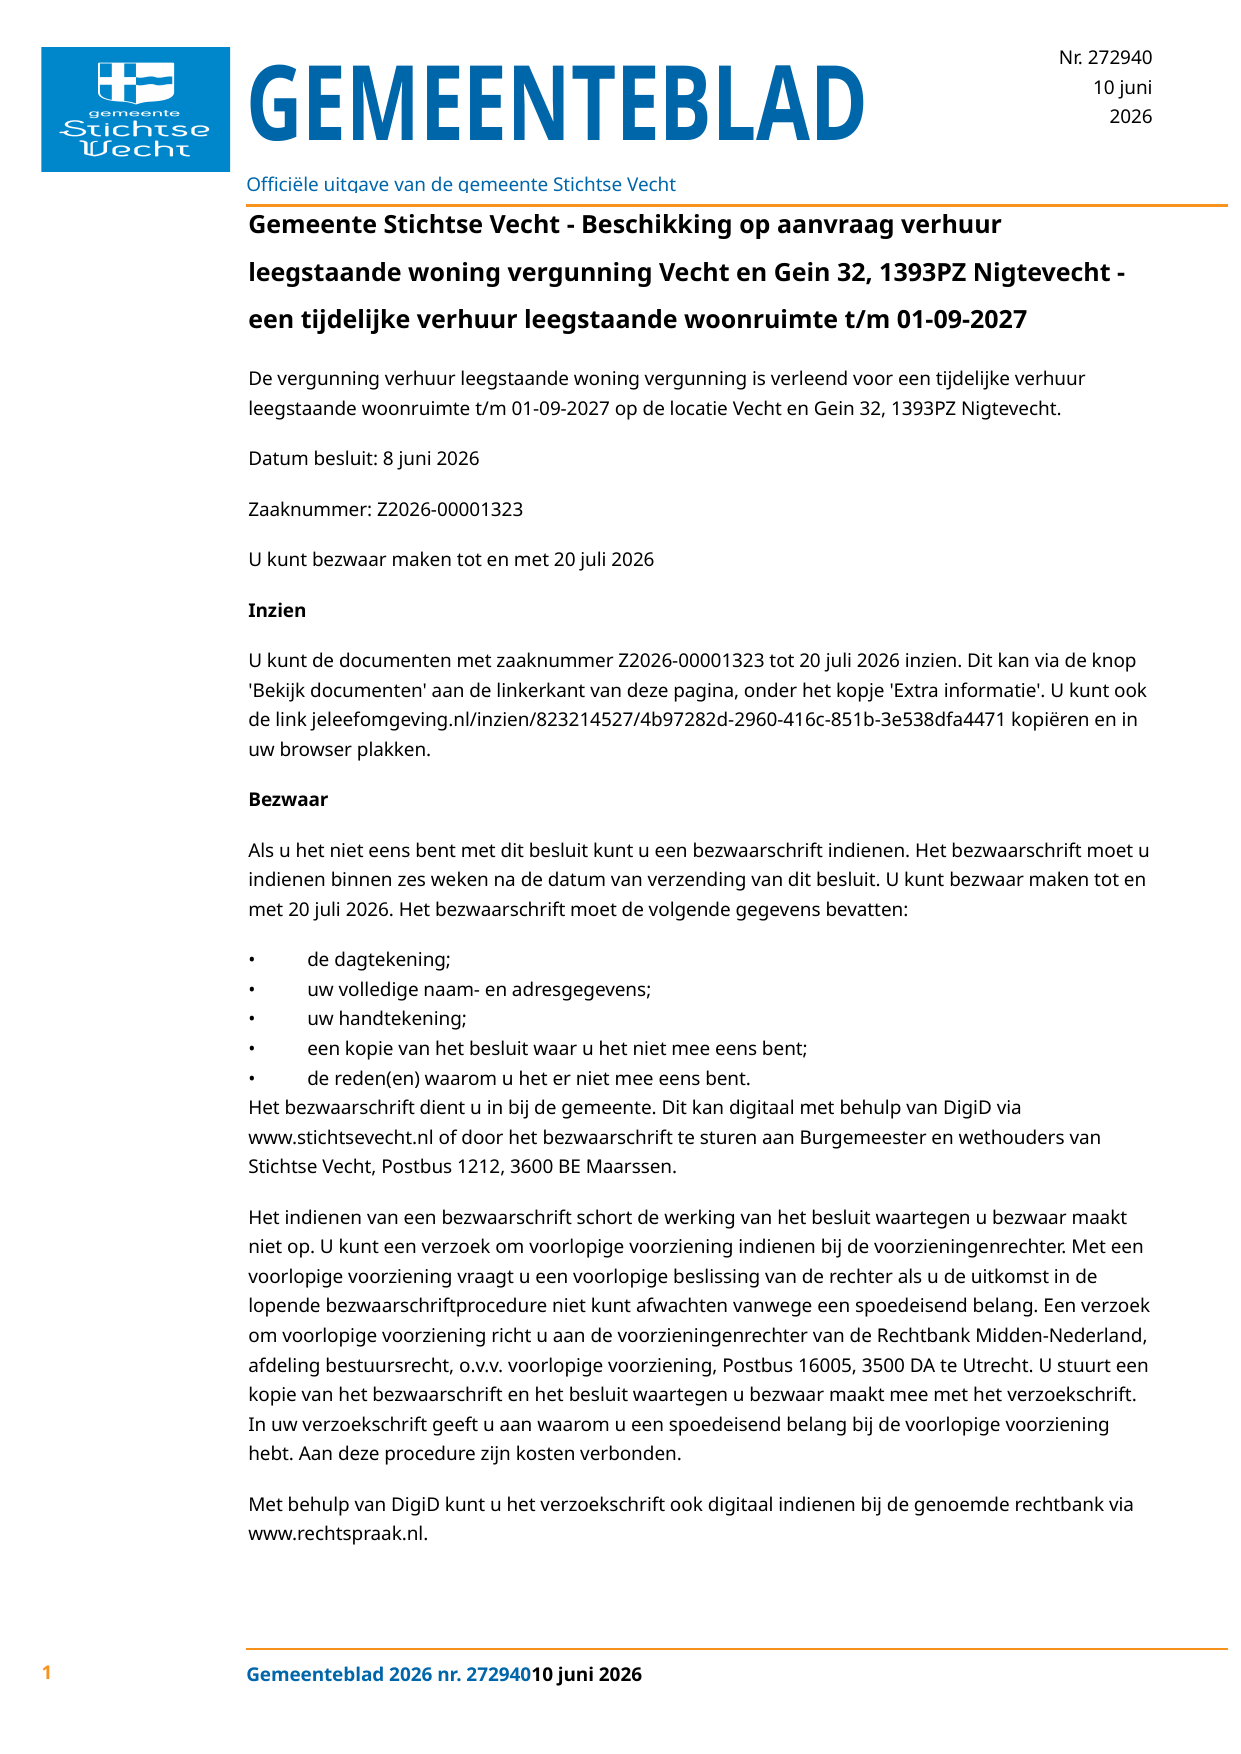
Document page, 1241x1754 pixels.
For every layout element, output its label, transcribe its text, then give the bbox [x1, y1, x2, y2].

text Het indienen van een bezwaarschrift schort de werking van het besluit waartegen u bezwaar maakt niet op. U kunt een verzoek om voorlopige voorziening indienen bij de voorzieningenrechter. Met een voorlopige voorziening vraagt u een voorlopige beslissing van de rechter als u de uitkomst in de lopende bezwaarschriftprocedure niet kunt afwachten vanwege een spoedeisend belang. Een verzoek om voorlopige voorziening richt u aan de voorzieningenrechter van de Rechtbank Midden-Nederland, afdeling bestuursrecht, o.v.v. voorlopige voorziening, Postbus 16005, 3500 DA te Utrecht. U stuurt een kopie van het bezwaarschrift en het besluit waartegen u bezwaar maakt mee met het verzoekschrift. In uw verzoekschrift geeft u aan waarom u een spoedeisend belang bij de voorlopige voorziening hebt. Aan deze procedure zijn kosten verbonden. [248, 1204, 1152, 1466]
list uw handtekening; [248, 1006, 1152, 1031]
list de reden(en) waarom u het er niet mee eens bent. [248, 1065, 1152, 1090]
text Met behulp van DigiD kunt u het verzoekschrift ook digitaal indienen bij de genoemde rechtbank via www.rechtspraak.nl. [248, 1491, 1152, 1546]
text Als u het niet eens bent met dit besluit kunt u een bezwaarschrift indienen. Het bezwaarschrift moet u indienen binnen zes weken na de datum van verzending van dit besluit. U kunt bezwaar maken tot en met 20 juli 2026. Het bezwaarschrift moet de volgende gegevens bevatten: [248, 837, 1152, 922]
text U kunt bezwaar maken tot en met 20 juli 2026 [248, 546, 1152, 572]
text Gemeente Stichtse Vecht - Beschikking op aanvraag verhuur leegstaande woning vergunning Vecht en Gein 32, 1393PZ Nigtevecht - een tijdelijke verhuur leegstaande woonruimte t/m 01-09-2027 [248, 207, 1152, 336]
text U kunt de documenten met zaaknummer Z2026-00001323 tot 20 juli 2026 inzien. Dit kan via de knop 'Bekijk documenten' aan de linkerkant van deze pagina, onder het kopje 'Extra informatie'. U kunt ook de link jeleefomgeving.nl/inzien/823214527/4b97282d-2960-416c-851b-3e538dfa4471 kopiëren en in uw browser plakken. [248, 647, 1152, 762]
text Datum besluit: 8 juni 2026 [248, 446, 1152, 471]
list uw volledige naam- en adresgegevens; [248, 976, 1152, 1002]
text Inzien [248, 597, 1152, 622]
picture [137, 63, 174, 103]
text Bezwaar [248, 786, 1152, 812]
text Het bezwaarschrift dient u in bij de gemeente. Dit kan digitaal met behulp van DigiD via www.stichtsevecht.nl of door het bezwaarschrift te sturen aan Burgemeester en wethouders van Stichtse Vecht, Postbus 1212, 3600 BE Maarssen. [248, 1094, 1152, 1179]
text Zaaknummer: Z2026-00001323 [248, 496, 1152, 522]
picture [99, 63, 135, 101]
text De vergunning verhuur leegstaande woning vergunning is verleend voor een tijdelijke verhuur leegstaande woonruimte t/m 01-09-2027 op de locatie Vecht en Gein 32, 1393PZ Nigtevecht. [248, 366, 1152, 421]
list een kopie van het besluit waar u het niet mee eens bent; [248, 1035, 1152, 1061]
list de dagtekening; [248, 946, 1152, 972]
